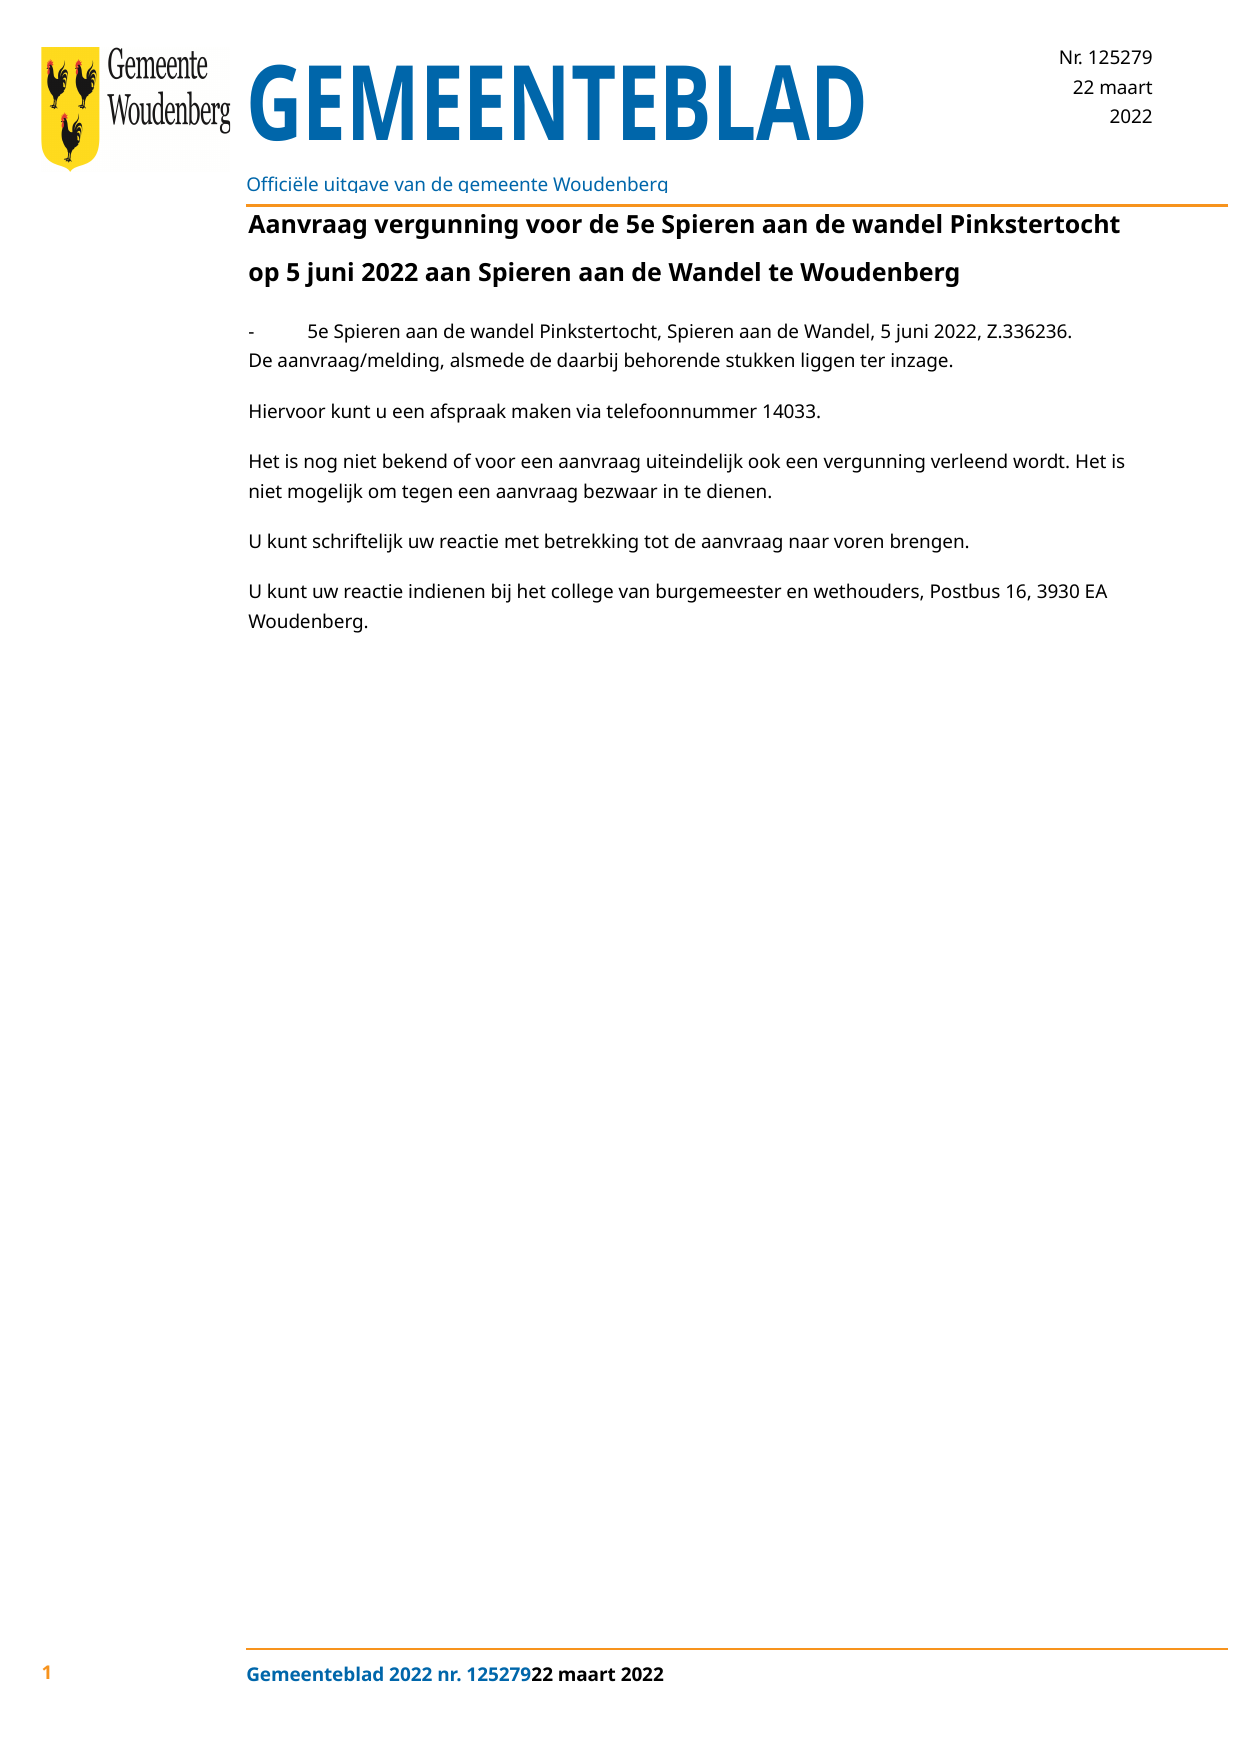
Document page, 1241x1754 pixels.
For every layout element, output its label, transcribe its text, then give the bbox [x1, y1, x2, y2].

text De aanvraag/melding, alsmede de daarbij behorende stukken liggen ter inzage. [248, 347, 1152, 373]
text Aanvraag vergunning voor de 5e Spieren aan de wandel Pinkstertocht op 5 juni 2022 aan Spieren aan de Wandel te Woudenberg [248, 207, 1152, 288]
text Hiervoor kunt u een afspraak maken via telefoonnummer 14033. [248, 398, 1152, 424]
text U kunt uw reactie indienen bij het college van burgemeester en wethouders, Postbus 16, 3930 EA Woudenberg. [248, 579, 1152, 634]
text Het is nog niet bekend of voor een aanvraag uiteindelijk ook een vergunning verleend wordt. Het is niet mogelijk om tegen een aanvraag bezwaar in te dienen. [248, 448, 1152, 504]
text U kunt schriftelijk uw reactie met betrekking tot de aanvraag naar voren brengen. [248, 528, 1152, 554]
picture [41, 47, 231, 172]
list 5e Spieren aan de wandel Pinkstertocht, Spieren aan de Wandel, 5 juni 2022, Z.336236. [248, 318, 1152, 344]
